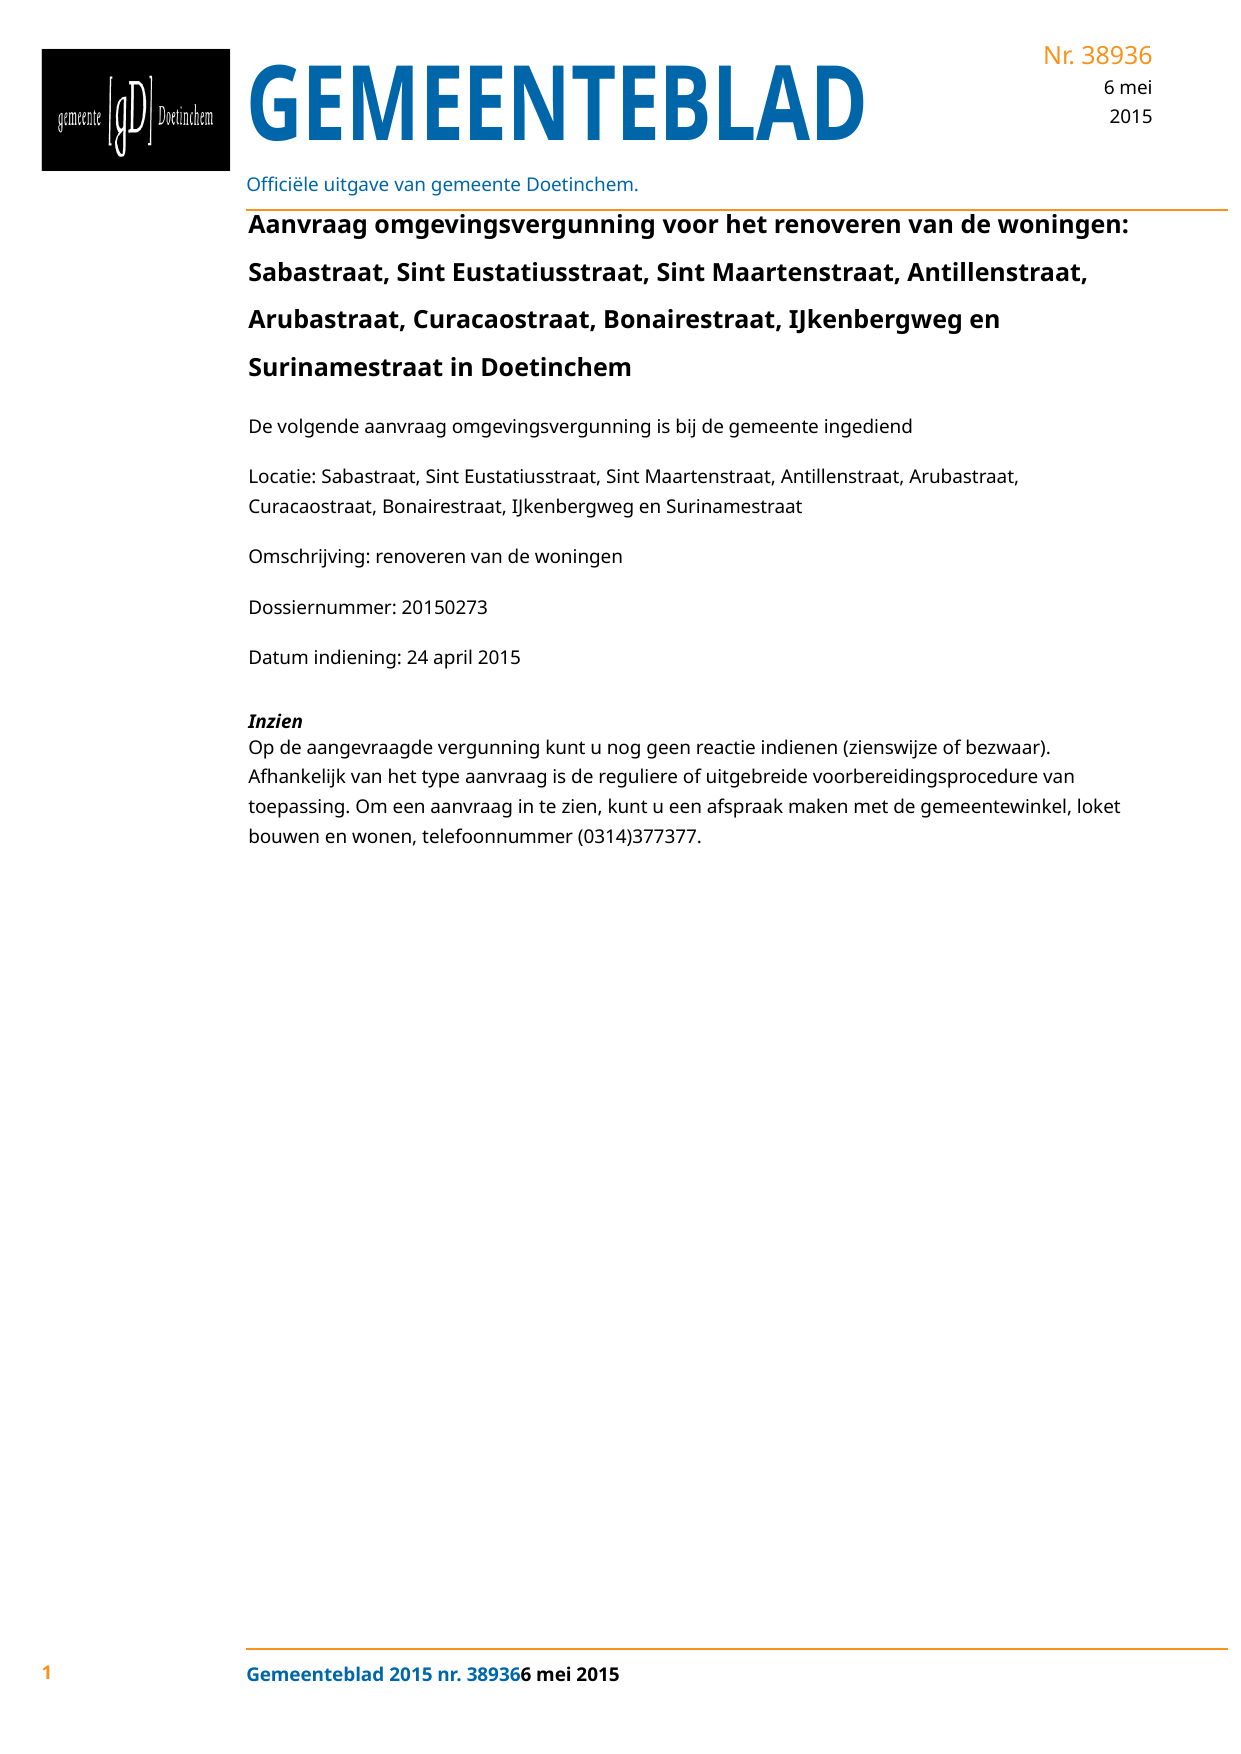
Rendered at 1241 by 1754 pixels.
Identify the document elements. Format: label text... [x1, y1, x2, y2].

text Datum indiening: 24 april 2015 [248, 644, 1152, 670]
text Omschrijving: renoveren van de woningen [248, 543, 1152, 569]
picture [41, 47, 231, 172]
text Locatie: Sabastraat, Sint Eustatiusstraat, Sint Maartenstraat, Antillenstraat, Arubastraat, Curacaostraat, Bonairestraat, IJkenbergweg en Surinamestraat [248, 463, 1152, 519]
text Op de aangevraagde vergunning kunt u nog geen reactie indienen (zienswijze of bezwaar). Afhankelijk van het type aanvraag is de reguliere of uitgebreide voorbereidingsprocedure van toepassing. Om een aanvraag in te zien, kunt u een afspraak maken met de gemeentewinkel, loket bouwen en wonen, telefoonnummer (0314)377377. [248, 734, 1152, 848]
text De volgende aanvraag omgevingsvergunning is bij de gemeente ingediend [248, 413, 1152, 439]
text Inzien [248, 708, 1152, 734]
text Dossiernummer: 20150273 [248, 594, 1152, 620]
text Aanvraag omgevingsvergunning voor het renoveren van de woningen: Sabastraat, Sint Eustatiusstraat, Sint Maartenstraat, Antillenstraat, Arubastraat, Curacaostraat, Bonairestraat, IJkenbergweg en Surinamestraat in Doetinchem [248, 211, 1152, 384]
